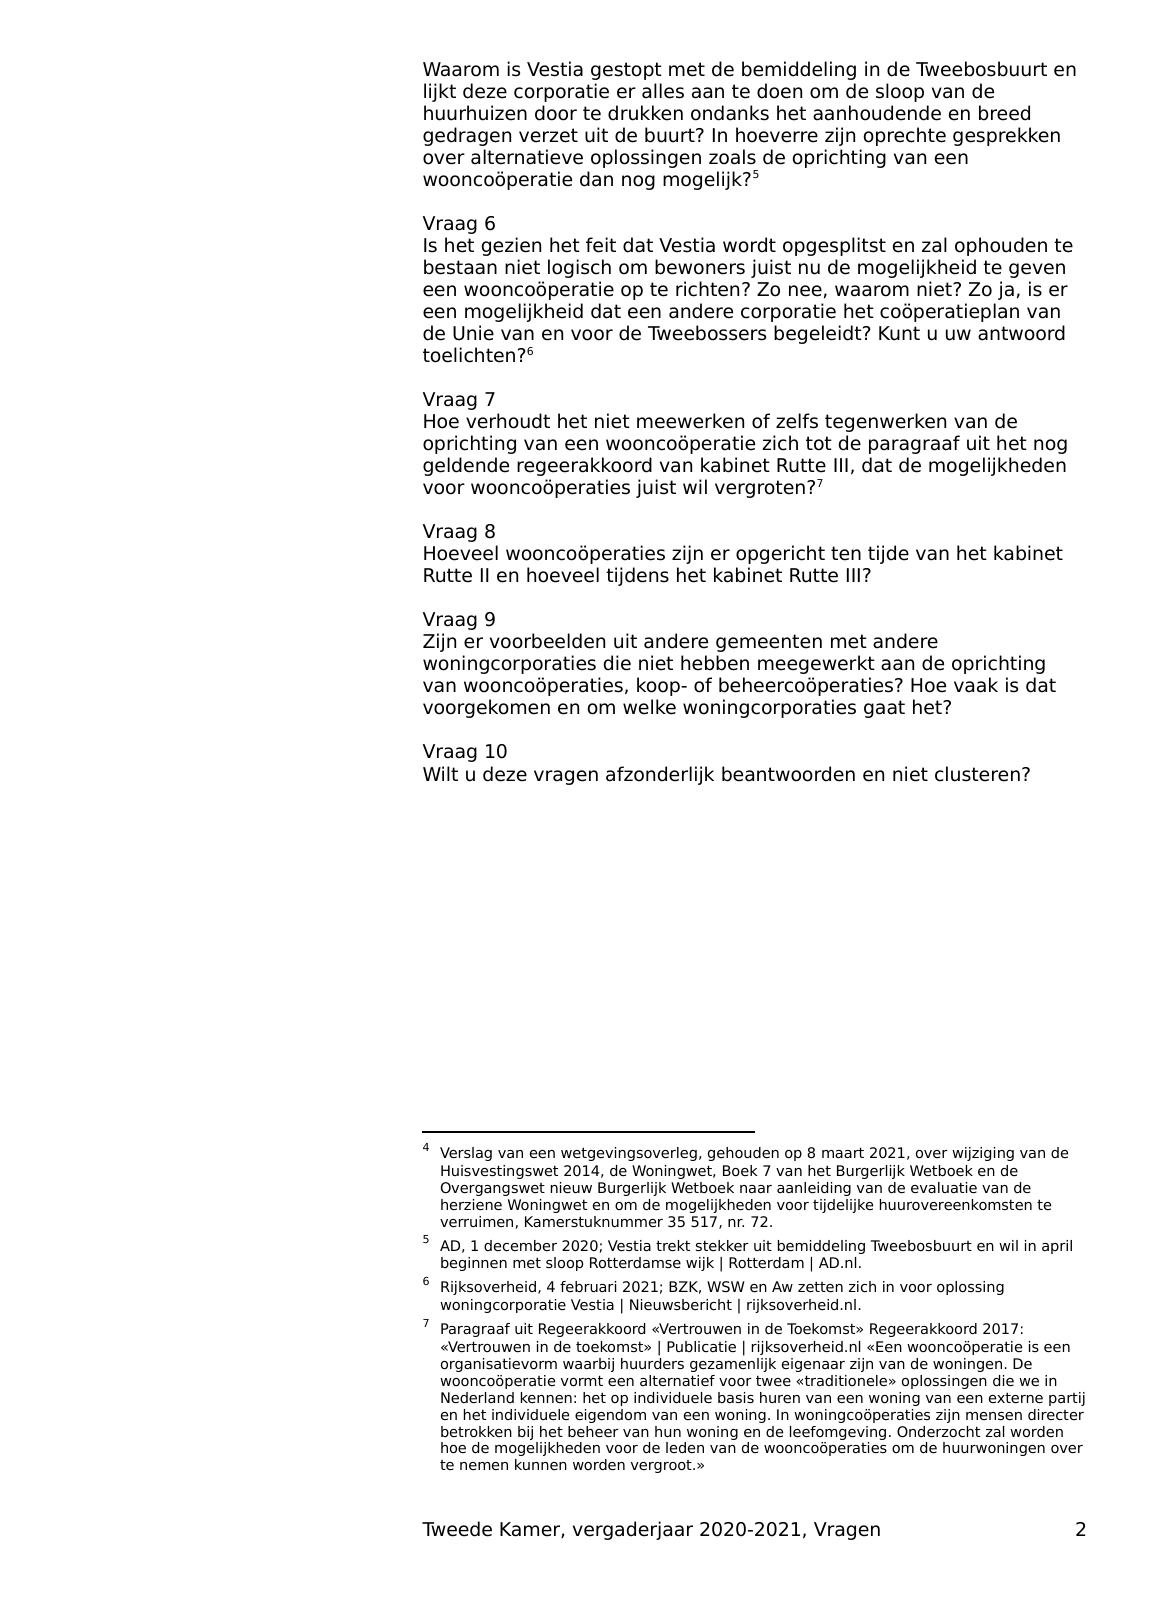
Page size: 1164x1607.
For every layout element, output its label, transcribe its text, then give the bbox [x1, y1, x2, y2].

text Paragraaf uit Regeerakkoord «Vertrouwen in de Toekomst» Regeerakkoord 2017: «Vertrouwen in de toekomst» | Publicatie | rijksoverheid.nl «Een wooncoöperatie is een organisatievorm waarbij huurders gezamenlijk eigenaar zijn van de woningen. De wooncoöperatie vormt een alternatief voor twee «traditionele» oplossingen die we in Nederland kennen: het op individuele basis huren van een woning van een externe partij en het individuele eigendom van een woning. In woningcoöperaties zijn mensen directer betrokken bij het beheer van hun woning en de leefomgeving. Onderzocht zal worden hoe de mogelijkheden voor de leden van de wooncoöperaties om de huurwoningen over te nemen kunnen worden vergroot.» [422, 1317, 1087, 1474]
text Verslag van een wetgevingsoverleg, gehouden op 8 maart 2021, over wijziging van de Huisvestingswet 2014, de Woningwet, Boek 7 van het Burgerlijk Wetboek en de Overgangswet nieuw Burgerlijk Wetboek naar aanleiding van de evaluatie van de herziene Woningwet en om de mogelijkheden voor tijdelijke huurovereenkomsten te verruimen, Kamerstuknummer 35 517, nr. 72. [422, 1141, 1087, 1231]
text Vraag 8 [422, 521, 1087, 543]
text Vraag 10 [422, 741, 1087, 763]
text Wilt u deze vragen afzonderlijk beantwoorden en niet clusteren? [422, 763, 1087, 785]
text Vraag 7 [422, 389, 1087, 411]
text Is het gezien het feit dat Vestia wordt opgesplitst en zal ophouden te bestaan niet logisch om bewoners juist nu de mogelijkheid te geven een wooncoöperatie op te richten? Zo nee, waarom niet? Zo ja, is er een mogelijkheid dat een andere corporatie het coöperatieplan van de Unie van en voor de Tweebossers begeleidt? Kunt u uw antwoord toelichten? [422, 235, 1087, 367]
text Hoe verhoudt het niet meewerken of zelfs tegenwerken van de oprichting van een wooncoöperatie zich tot de paragraaf uit het nog geldende regeerakkoord van kabinet Rutte III, dat de mogelijkheden voor wooncoöperaties juist wil vergroten? [422, 411, 1087, 499]
text Zijn er voorbeelden uit andere gemeenten met andere woningcorporaties die niet hebben meegewerkt aan de oprichting van wooncoöperaties, koop- of beheercoöperaties? Hoe vaak is dat voorgekomen en om welke woningcorporaties gaat het? [422, 631, 1087, 719]
text Rijksoverheid, 4 februari 2021; BZK, WSW en Aw zetten zich in voor oplossing woningcorporatie Vestia | Nieuwsbericht | rijksoverheid.nl. [422, 1275, 1087, 1314]
text Vraag 6 [422, 213, 1087, 235]
text AD, 1 december 2020; Vestia trekt stekker uit bemiddeling Tweebosbuurt en wil in april beginnen met sloop Rotterdamse wijk | Rotterdam | AD.nl. [422, 1233, 1087, 1272]
text Waarom is Vestia gestopt met de bemiddeling in de Tweebosbuurt en lijkt deze corporatie er alles aan te doen om de sloop van de huurhuizen door te drukken ondanks het aanhoudende en breed gedragen verzet uit de buurt? In hoeverre zijn oprechte gesprekken over alternatieve oplossingen zoals de oprichting van een wooncoöperatie dan nog mogelijk? [422, 59, 1087, 191]
text Vraag 9 [422, 609, 1087, 631]
text Hoeveel wooncoöperaties zijn er opgericht ten tijde van het kabinet Rutte II en hoeveel tijdens het kabinet Rutte III? [422, 543, 1087, 587]
